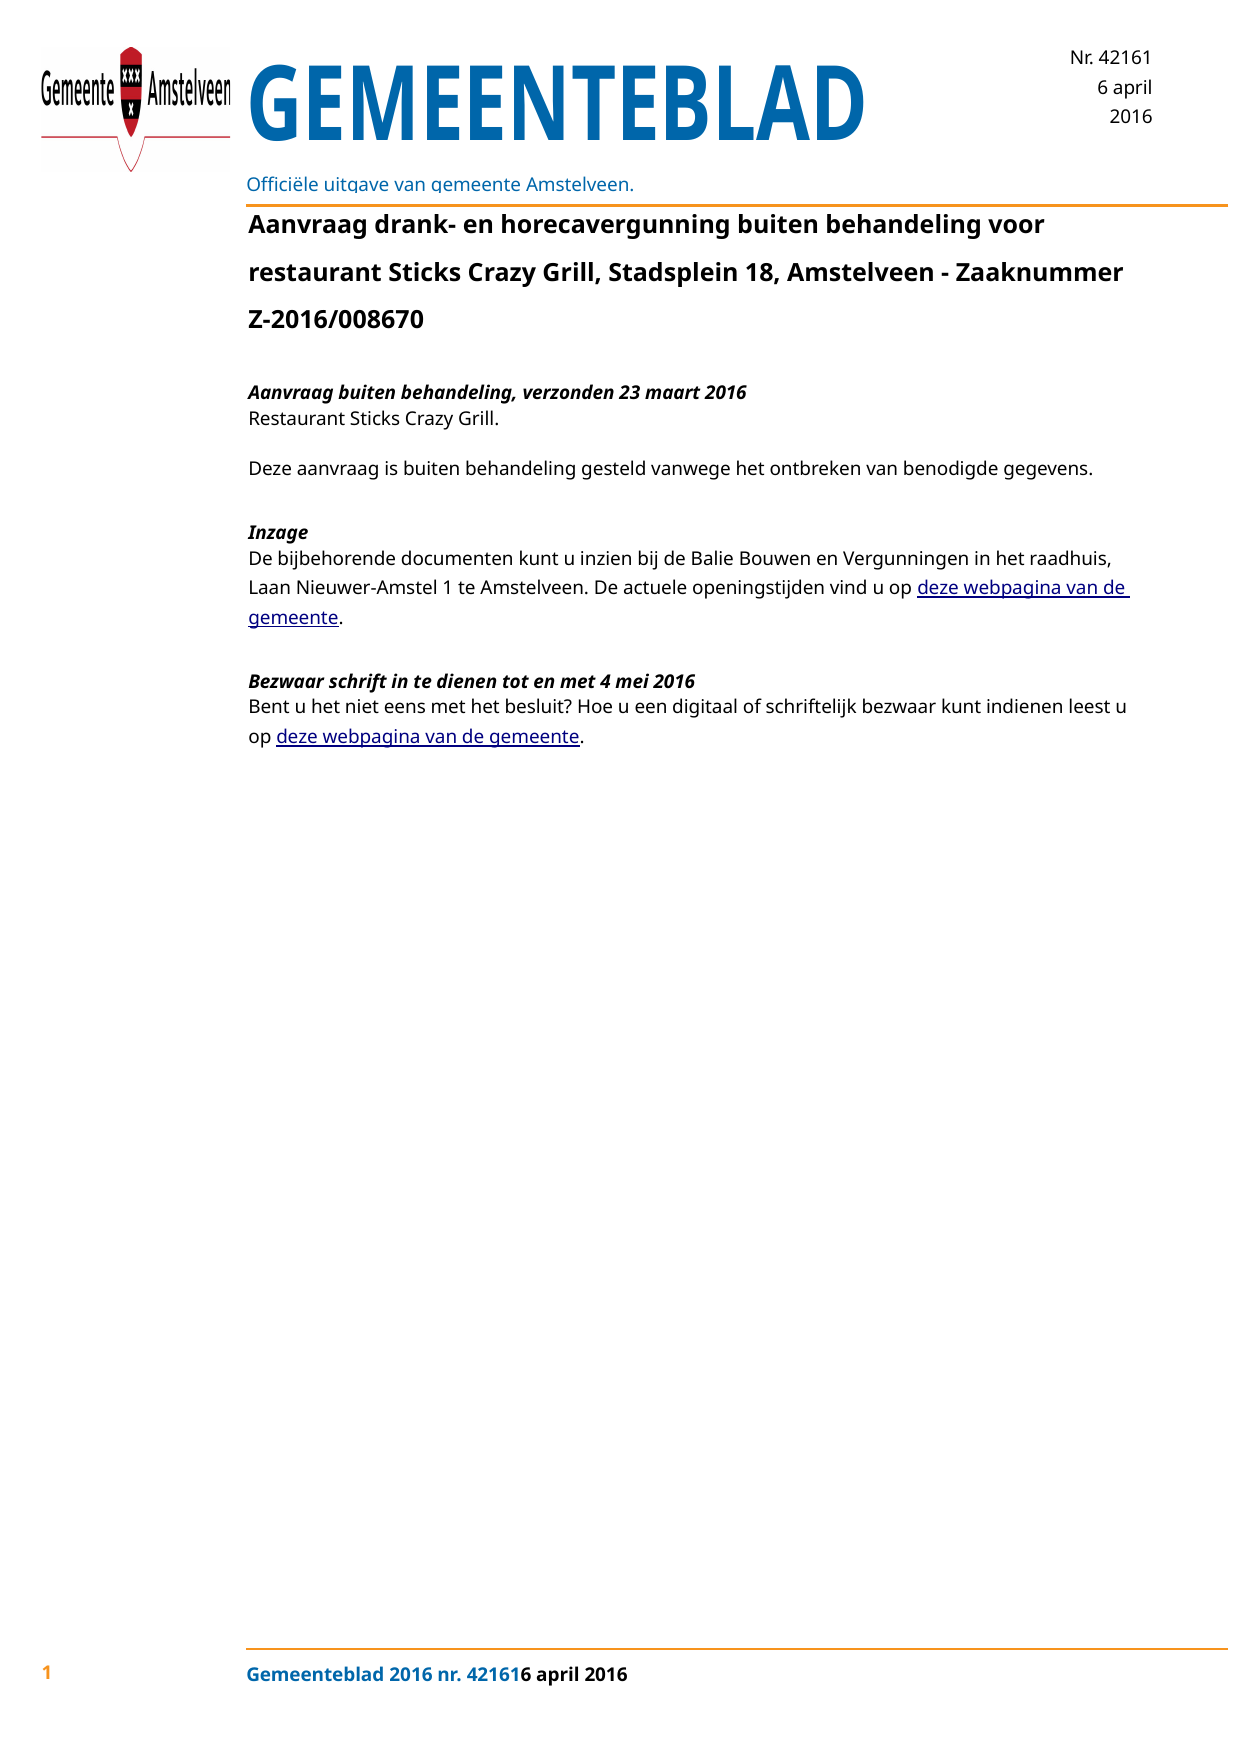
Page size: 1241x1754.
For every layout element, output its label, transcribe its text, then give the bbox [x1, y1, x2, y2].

text Aanvraag drank- en horecavergunning buiten behandeling voor restaurant Sticks Crazy Grill, Stadsplein 18, Amstelveen - Zaaknummer Z-2016/008670 [248, 207, 1152, 336]
text Inzage [248, 519, 1152, 545]
text Bezwaar schrift in te dienen tot en met 4 mei 2016 [248, 668, 1152, 694]
text Aanvraag buiten behandeling, verzonden 23 maart 2016 [248, 379, 1152, 405]
text Deze aanvraag is buiten behandeling gesteld vanwege het ontbreken van benodigde gegevens. [248, 455, 1152, 481]
text Restaurant Sticks Crazy Grill. [248, 405, 1152, 431]
text Bent u het niet eens met het besluit? Hoe u een digitaal of schriftelijk bezwaar kunt indienen leest u op deze webpagina van de gemeente. [248, 694, 1152, 749]
picture [41, 47, 231, 172]
text De bijbehorende documenten kunt u inzien bij de Balie Bouwen en Vergunningen in het raadhuis, Laan Nieuwer-Amstel 1 te Amstelveen. De actuele openingstijden vind u op deze webpagina van de gemeente. [248, 545, 1152, 630]
